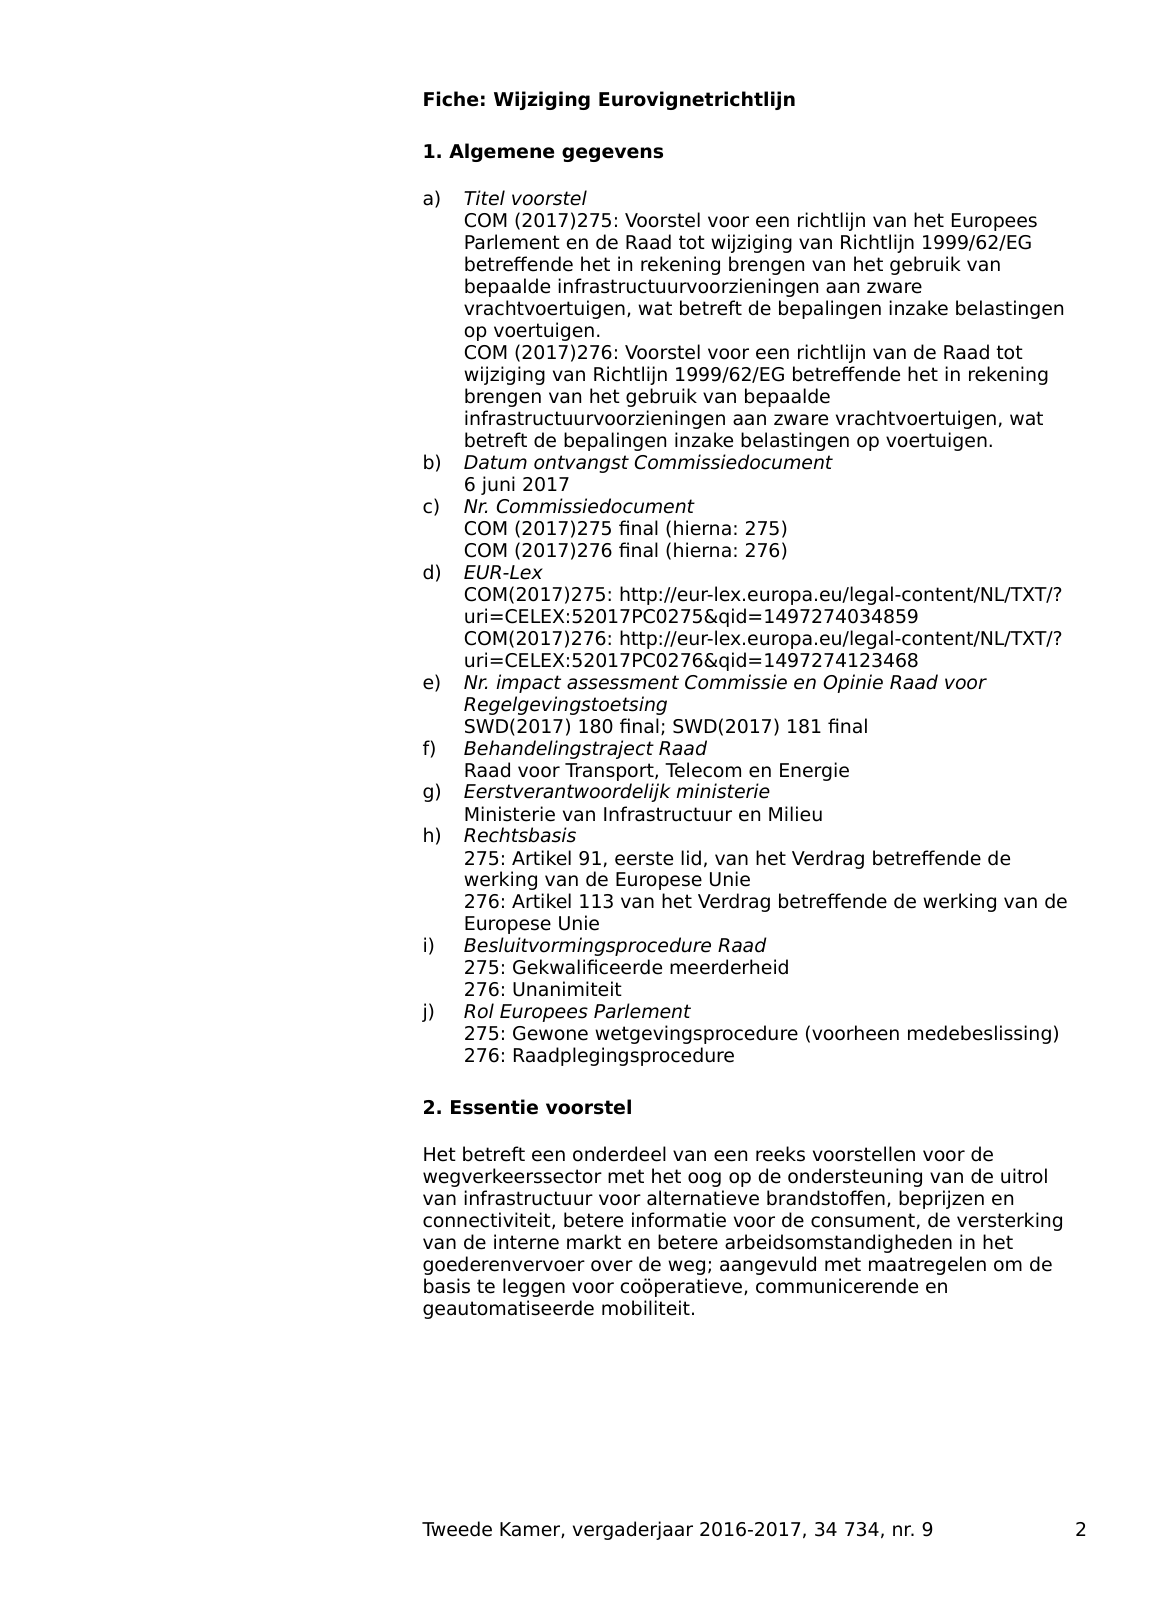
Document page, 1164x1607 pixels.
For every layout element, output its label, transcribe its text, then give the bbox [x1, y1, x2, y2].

text Het betreft een onderdeel van een reeks voorstellen voor de wegverkeerssector met het oog op de ondersteuning van de uitrol van infrastructuur voor alternatieve brandstoffen, beprijzen en connectiviteit, betere informatie voor de consument, de versterking van de interne markt en betere arbeidsomstandigheden in het goederenvervoer over de weg; aangevuld met maatregelen om de basis te leggen voor coöperatieve, communicerende en geautomatiseerde mobiliteit. [422, 1144, 1087, 1320]
text g) Eerstverantwoordelijk ministerie [422, 781, 1087, 803]
subtitle 2. Essentie voorstel [422, 1097, 1087, 1119]
text COM(2017)276: http://eur-lex.europa.eu/legal-content/NL/TXT/?uri=CELEX:52017PC0276&qid=1497274123468 [464, 628, 1087, 672]
text COM (2017)276 final (hierna: 276) [464, 540, 1087, 562]
text d) EUR-Lex [422, 562, 1087, 584]
text 6 juni 2017 [464, 474, 1087, 496]
text Ministerie van Infrastructuur en Milieu [464, 803, 1087, 825]
text e) Nr. impact assessment Commissie en Opinie Raad voor Regelgevingstoetsing [422, 672, 1087, 716]
text COM (2017)275: Voorstel voor een richtlijn van het Europees Parlement en de Raad tot wijziging van Richtlijn 1999/62/EG betreffende het in rekening brengen van het gebruik van bepaalde infrastructuurvoorzieningen aan zware vrachtvoertuigen, wat betreft de bepalingen inzake belastingen op voertuigen. [464, 210, 1087, 342]
text i) Besluitvormingsprocedure Raad [422, 935, 1087, 957]
text COM (2017)276: Voorstel voor een richtlijn van de Raad tot wijziging van Richtlijn 1999/62/EG betreffende het in rekening brengen van het gebruik van bepaalde infrastructuurvoorzieningen aan zware vrachtvoertuigen, wat betreft de bepalingen inzake belastingen op voertuigen. [464, 342, 1087, 452]
text Raad voor Transport, Telecom en Energie [464, 759, 1087, 781]
text COM (2017)275 final (hierna: 275) [464, 518, 1087, 540]
text h) Rechtsbasis [422, 825, 1087, 847]
text c) Nr. Commissiedocument [422, 496, 1087, 518]
text 275: Gekwalificeerde meerderheid [464, 957, 1087, 979]
text j) Rol Europees Parlement [422, 1001, 1087, 1023]
text f) Behandelingstraject Raad [422, 737, 1087, 759]
subtitle 1. Algemene gegevens [422, 141, 1087, 163]
text COM(2017)275: http://eur-lex.europa.eu/legal-content/NL/TXT/?uri=CELEX:52017PC0275&qid=1497274034859 [464, 584, 1087, 628]
text SWD(2017) 180 final; SWD(2017) 181 final [464, 716, 1087, 737]
text 276: Artikel 113 van het Verdrag betreffende de werking van de Europese Unie [464, 891, 1087, 935]
text 275: Gewone wetgevingsprocedure (voorheen medebeslissing) [464, 1023, 1087, 1045]
text b) Datum ontvangst Commissiedocument [422, 452, 1087, 474]
text 275: Artikel 91, eerste lid, van het Verdrag betreffende de werking van de Europese Unie [464, 847, 1087, 891]
text a) Titel voorstel [422, 188, 1087, 210]
text 276: Unanimiteit [464, 979, 1087, 1001]
text 276: Raadplegingsprocedure [464, 1045, 1087, 1067]
subtitle Fiche: Wijziging Eurovignetrichtlijn [422, 89, 1087, 111]
